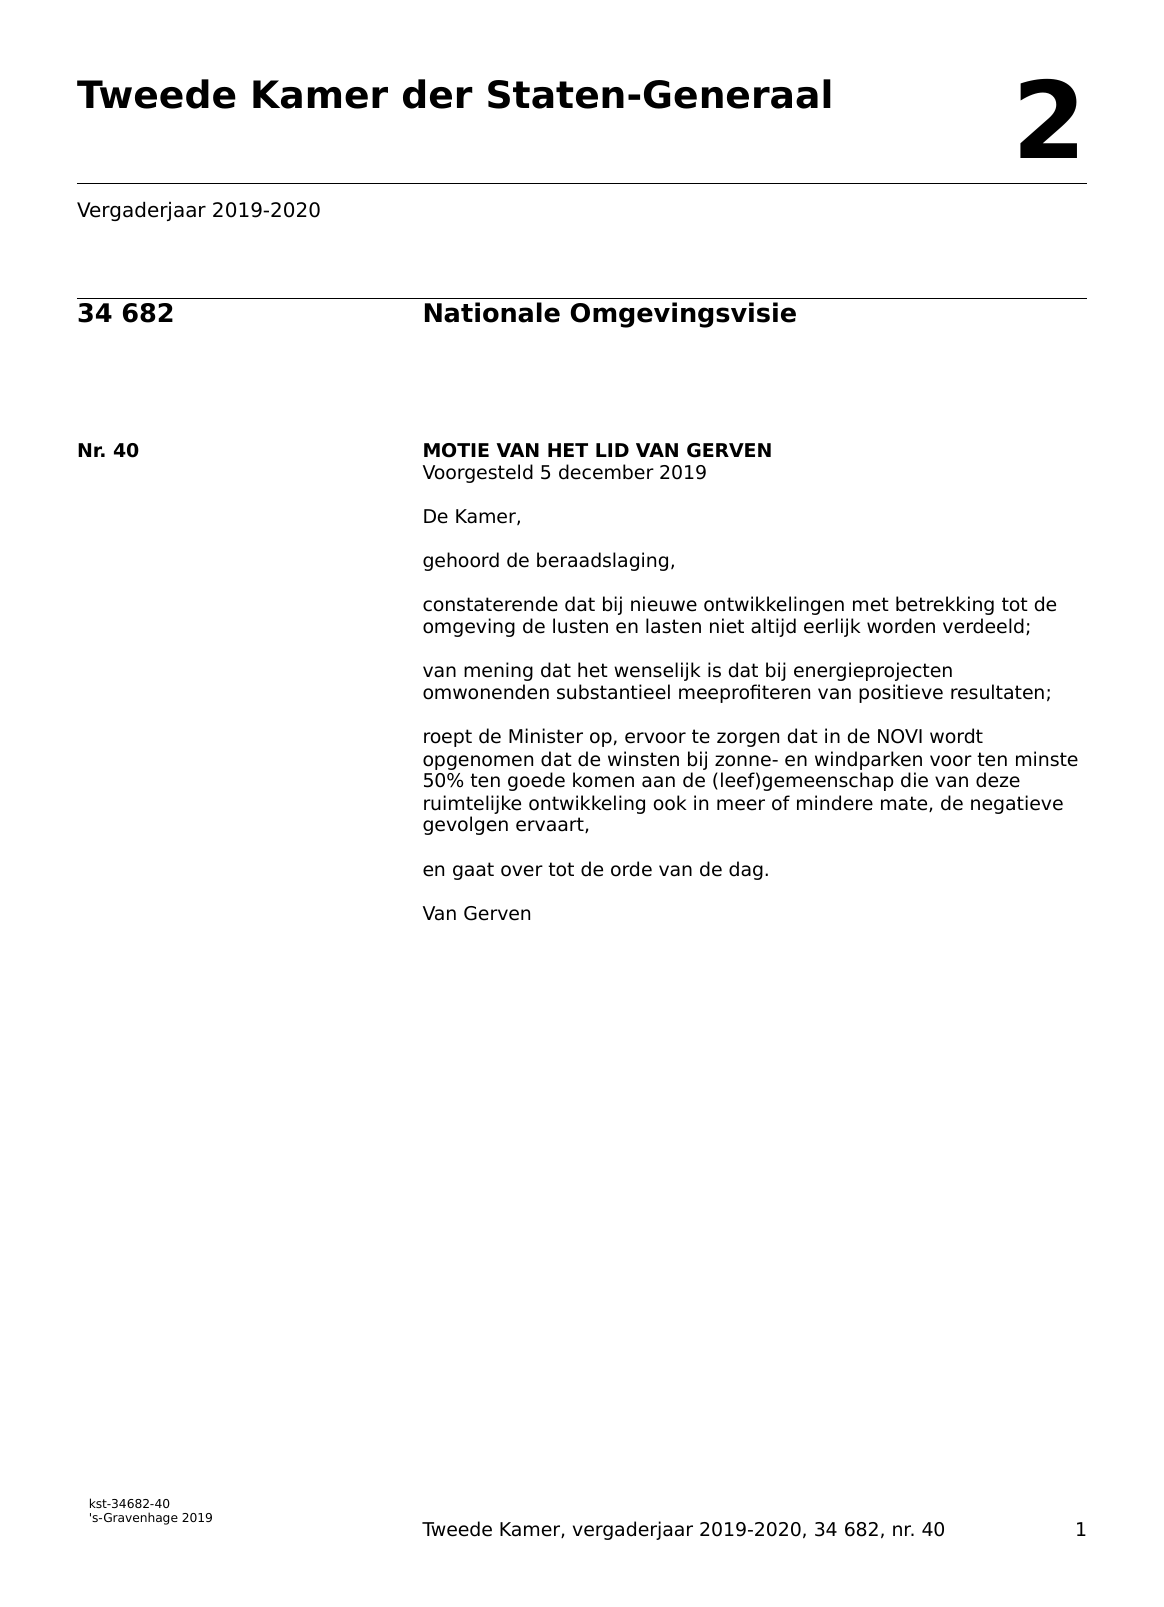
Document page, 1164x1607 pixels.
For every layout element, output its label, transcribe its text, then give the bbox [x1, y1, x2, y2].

text roept de Minister op, ervoor te zorgen dat in de NOVI wordt opgenomen dat de winsten bij zonne- en windparken voor ten minste 50% ten goede komen aan de (leef)gemeenschap die van deze ruimtelijke ontwikkeling ook in meer of mindere mate, de negatieve gevolgen ervaart, [422, 726, 1087, 836]
table_cell Vergaderjaar 2019-2020 [77, 184, 1087, 298]
table_header 2 [886, 59, 1087, 183]
subtitle 34 682 Nationale Omgevingsvisie [77, 299, 1087, 329]
text van mening dat het wenselijk is dat bij energieprojecten omwonenden substantieel meeprofiteren van positieve resultaten; [422, 660, 1087, 704]
text gehoord de beraadslaging, [422, 550, 1087, 572]
text 's-Gravenhage 2019 [88, 1511, 323, 1525]
subtitle Nr. 40 MOTIE VAN HET LID VAN GERVEN [77, 440, 1087, 462]
text De Kamer, [422, 506, 1087, 528]
text en gaat over tot de orde van de dag. [422, 858, 1087, 881]
text Van Gerven [422, 903, 1087, 925]
text Voorgesteld 5 december 2019 [422, 462, 1087, 484]
text constaterende dat bij nieuwe ontwikkelingen met betrekking tot de omgeving de lusten en lasten niet altijd eerlijk worden verdeeld; [422, 594, 1087, 638]
table_header Tweede Kamer der Staten-Generaal [77, 59, 886, 183]
text kst-34682-40 [88, 1497, 323, 1511]
